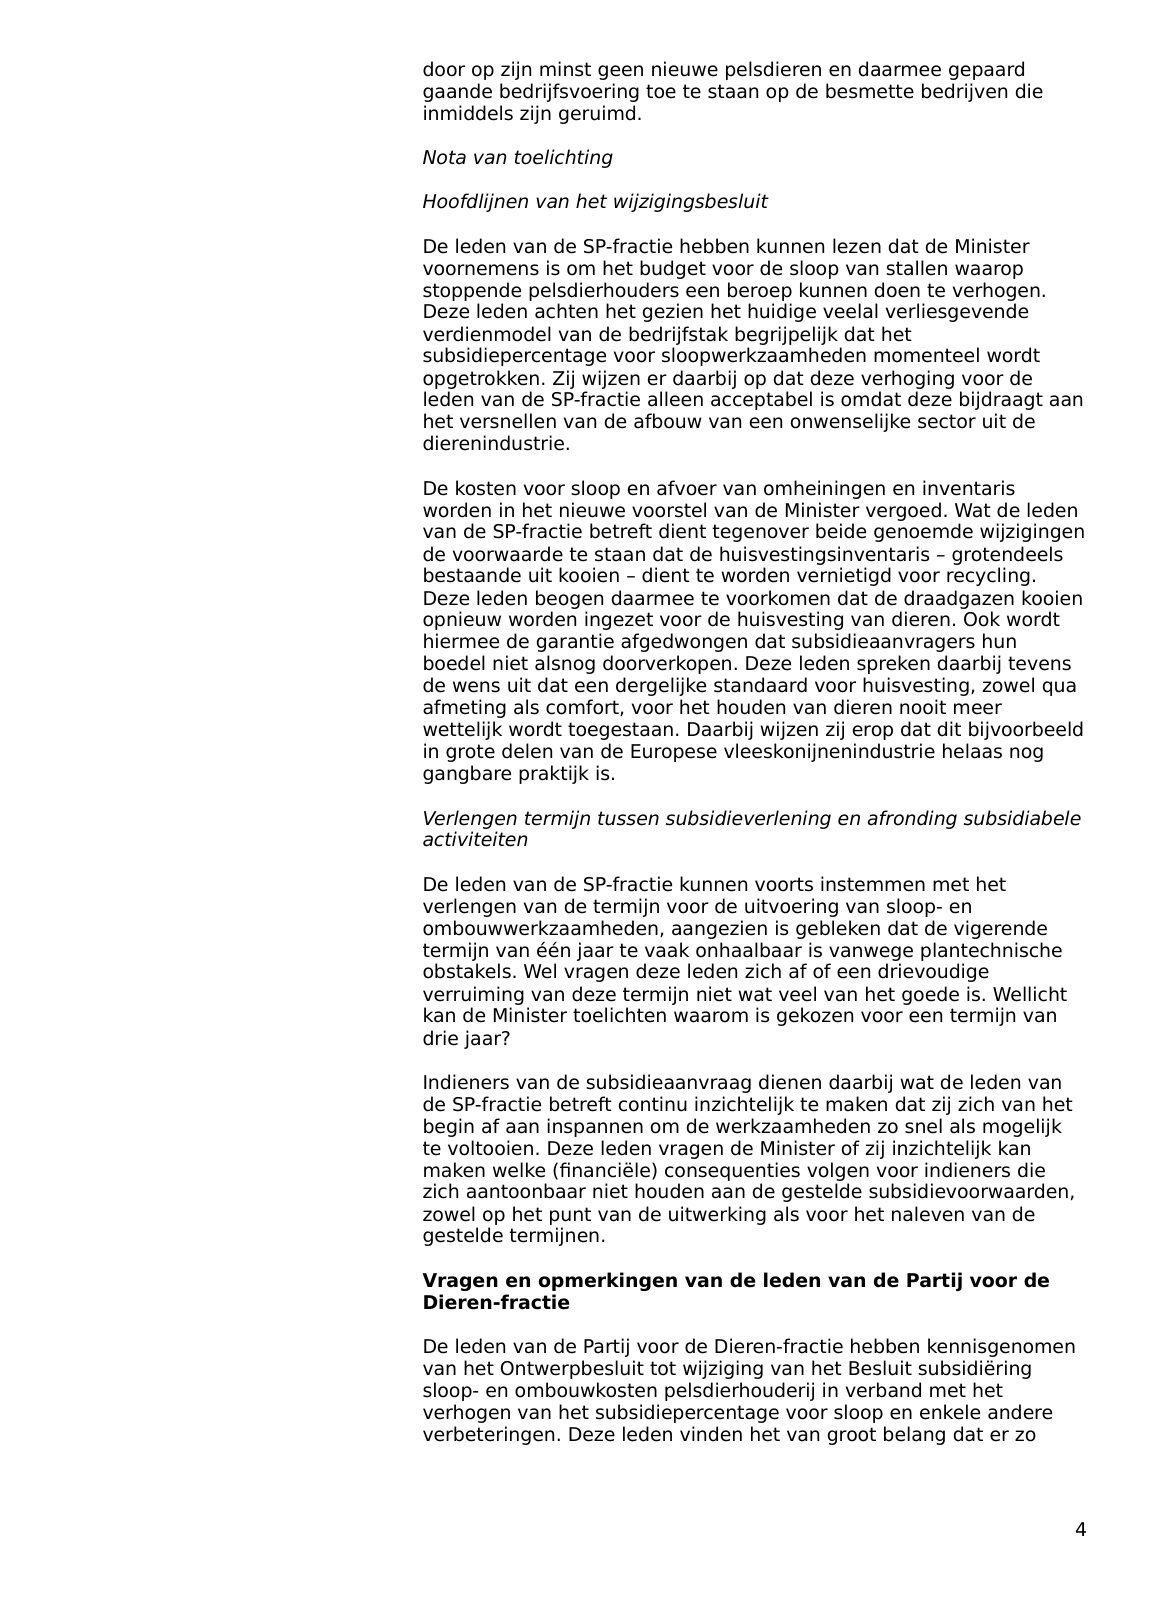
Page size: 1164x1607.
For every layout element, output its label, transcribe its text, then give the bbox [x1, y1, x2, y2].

subtitle Hoofdlijnen van het wijzigingsbesluit [422, 191, 1087, 213]
text door op zijn minst geen nieuwe pelsdieren en daarmee gepaard gaande bedrijfsvoering toe te staan op de besmette bedrijven die inmiddels zijn geruimd. [422, 59, 1087, 125]
subtitle Vragen en opmerkingen van de leden van de Partij voor de Dieren-fractie [422, 1269, 1087, 1313]
text De leden van de SP-fractie kunnen voorts instemmen met het verlengen van de termijn voor de uitvoering van sloop- en ombouwwerkzaamheden, aangezien is gebleken dat de vigerende termijn van één jaar te vaak onhaalbaar is vanwege plantechnische obstakels. Wel vragen deze leden zich af of een drievoudige verruiming van deze termijn niet wat veel van het goede is. Wellicht kan de Minister toelichten waarom is gekozen voor een termijn van drie jaar? [422, 873, 1087, 1049]
subtitle Verlengen termijn tussen subsidieverlening en afronding subsidiabele activiteiten [422, 807, 1087, 851]
text Indieners van de subsidieaanvraag dienen daarbij wat de leden van de SP-fractie betreft continu inzichtelijk te maken dat zij zich van het begin af aan inspannen om de werkzaamheden zo snel als mogelijk te voltooien. Deze leden vragen de Minister of zij inzichtelijk kan maken welke (financiële) consequenties volgen voor indieners die zich aantoonbaar niet houden aan de gestelde subsidievoorwaarden, zowel op het punt van de uitwerking als voor het naleven van de gestelde termijnen. [422, 1072, 1087, 1247]
text De kosten voor sloop en afvoer van omheiningen en inventaris worden in het nieuwe voorstel van de Minister vergoed. Wat de leden van de SP-fractie betreft dient tegenover beide genoemde wijzigingen de voorwaarde te staan dat de huisvestingsinventaris – grotendeels bestaande uit kooien – dient te worden vernietigd voor recycling. Deze leden beogen daarmee te voorkomen dat de draadgazen kooien opnieuw worden ingezet voor de huisvesting van dieren. Ook wordt hiermee de garantie afgedwongen dat subsidieaanvragers hun boedel niet alsnog doorverkopen. Deze leden spreken daarbij tevens de wens uit dat een dergelijke standaard voor huisvesting, zowel qua afmeting als comfort, voor het houden van dieren nooit meer wettelijk wordt toegestaan. Daarbij wijzen zij erop dat dit bijvoorbeeld in grote delen van de Europese vleeskonijnenindustrie helaas nog gangbare praktijk is. [422, 477, 1087, 785]
text De leden van de SP-fractie hebben kunnen lezen dat de Minister voornemens is om het budget voor de sloop van stallen waarop stoppende pelsdierhouders een beroep kunnen doen te verhogen. Deze leden achten het gezien het huidige veelal verliesgevende verdienmodel van de bedrijfstak begrijpelijk dat het subsidiepercentage voor sloopwerkzaamheden momenteel wordt opgetrokken. Zij wijzen er daarbij op dat deze verhoging voor de leden van de SP-fractie alleen acceptabel is omdat deze bijdraagt aan het versnellen van de afbouw van een onwenselijke sector uit de dierenindustrie. [422, 236, 1087, 455]
subtitle Nota van toelichting [422, 147, 1087, 169]
text De leden van de Partij voor de Dieren-fractie hebben kennisgenomen van het Ontwerpbesluit tot wijziging van het Besluit subsidiëring sloop- en ombouwkosten pelsdierhouderij in verband met het verhogen van het subsidiepercentage voor sloop en enkele andere verbeteringen. Deze leden vinden het van groot belang dat er zo [422, 1336, 1087, 1446]
